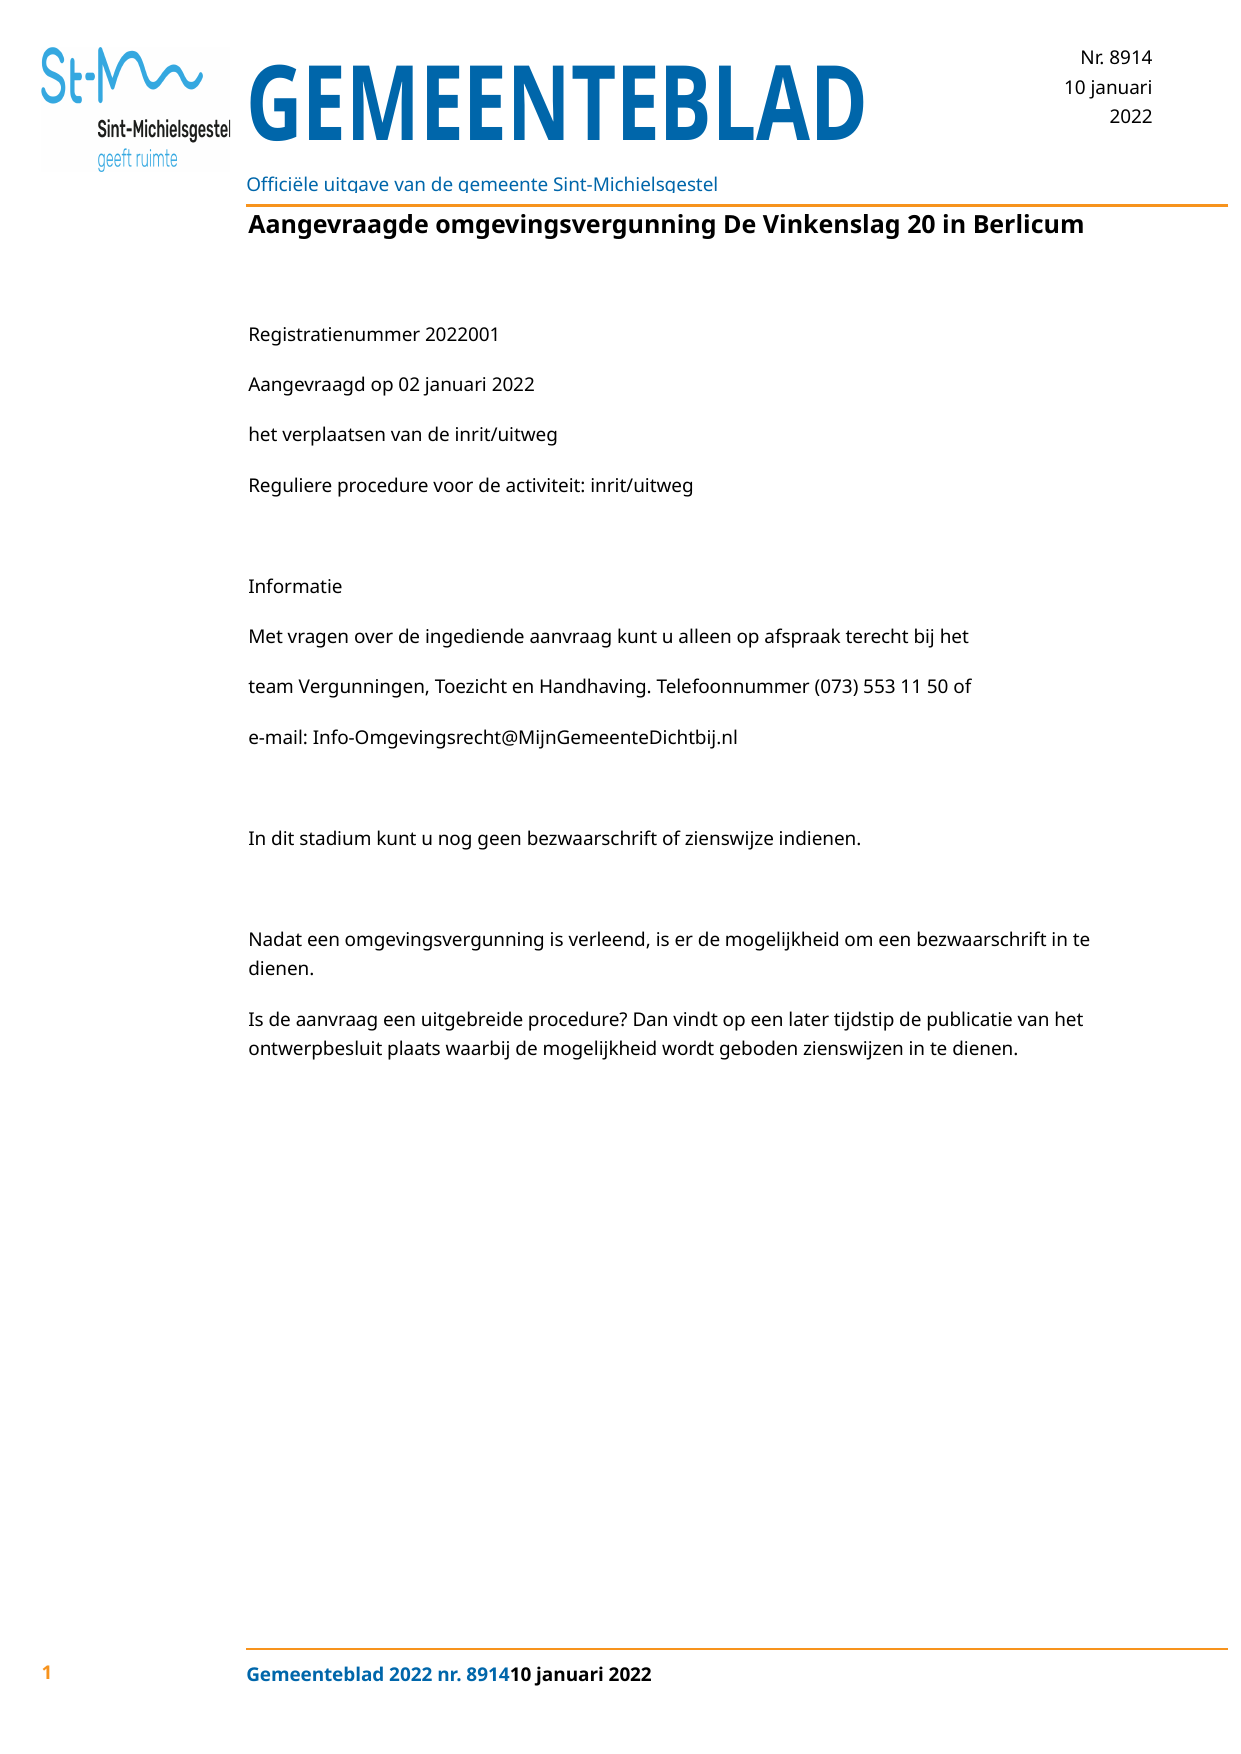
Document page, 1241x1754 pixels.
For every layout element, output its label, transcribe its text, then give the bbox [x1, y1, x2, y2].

text Informatie [248, 573, 1152, 598]
text Registratienummer 2022001 [248, 321, 1152, 346]
text Aangevraagde omgevingsvergunning De Vinkenslag 20 in Berlicum [248, 207, 1152, 241]
text In dit stadium kunt u nog geen bezwaarschrift of zienswijze indienen. [248, 825, 1152, 851]
text team Vergunningen, Toezicht en Handhaving. Telefoonnummer (073) 553 11 50 of [248, 674, 1152, 699]
text e-mail: Info-Omgevingsrecht@MijnGemeenteDichtbij.nl [248, 724, 1152, 750]
text Is de aanvraag een uitgebreide procedure? Dan vindt op een later tijdstip de publicatie van het ontwerpbesluit plaats waarbij de mogelijkheid wordt geboden zienswijzen in te dienen. [248, 1006, 1152, 1061]
picture [41, 47, 231, 172]
text het verplaatsen van de inrit/uitweg [248, 422, 1152, 447]
text Nadat een omgevingsvergunning is verleend, is er de mogelijkheid om een bezwaarschrift in te dienen. [248, 926, 1152, 981]
text Reguliere procedure voor de activiteit: inrit/uitweg [248, 472, 1152, 498]
text Met vragen over de ingediende aanvraag kunt u alleen op afspraak terecht bij het [248, 623, 1152, 649]
text Aangevraagd op 02 januari 2022 [248, 371, 1152, 397]
